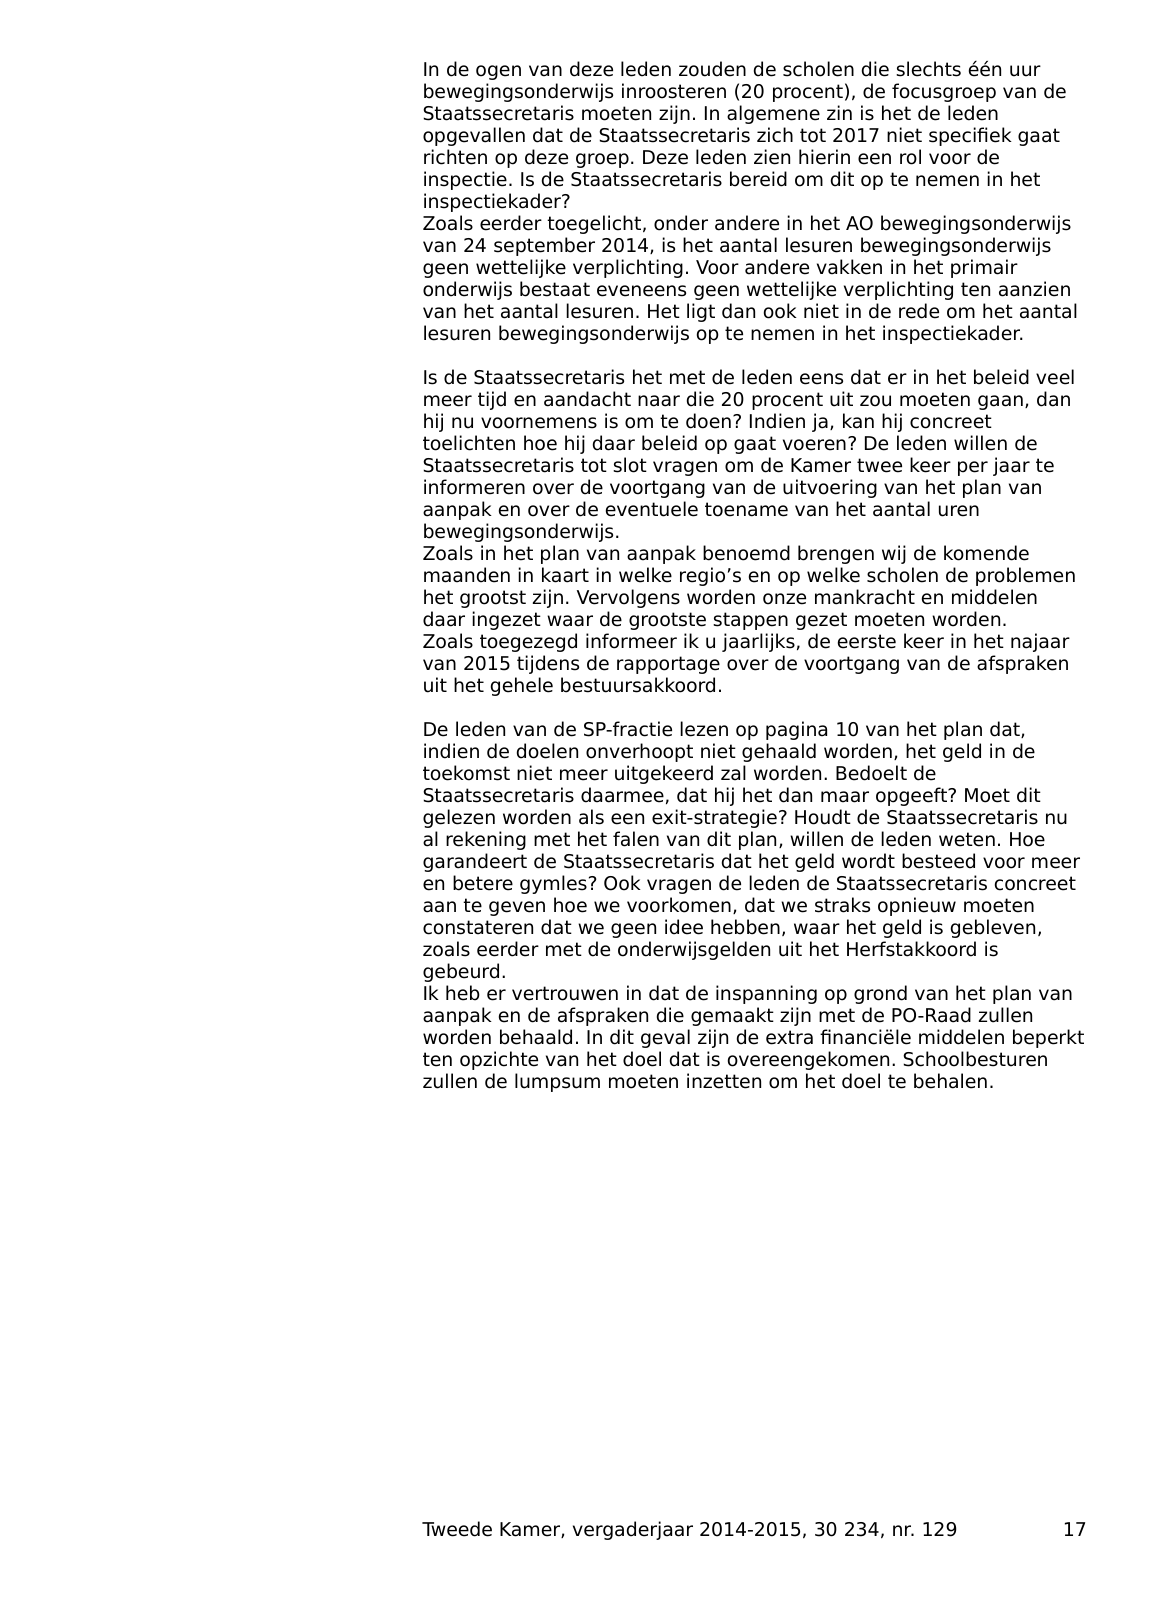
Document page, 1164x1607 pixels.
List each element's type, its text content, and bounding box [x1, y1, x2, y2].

text Zoals eerder toegelicht, onder andere in het AO bewegingsonderwijs van 24 september 2014, is het aantal lesuren bewegingsonderwijs geen wettelijke verplichting. Voor andere vakken in het primair onderwijs bestaat eveneens geen wettelijke verplichting ten aanzien van het aantal lesuren. Het ligt dan ook niet in de rede om het aantal lesuren bewegingsonderwijs op te nemen in het inspectiekader. [422, 213, 1087, 345]
text De leden van de SP-fractie lezen op pagina 10 van het plan dat, indien de doelen onverhoopt niet gehaald worden, het geld in de toekomst niet meer uitgekeerd zal worden. Bedoelt de Staatssecretaris daarmee, dat hij het dan maar opgeeft? Moet dit gelezen worden als een exit-strategie? Houdt de Staatssecretaris nu al rekening met het falen van dit plan, willen de leden weten. Hoe garandeert de Staatssecretaris dat het geld wordt besteed voor meer en betere gymles? Ook vragen de leden de Staatssecretaris concreet aan te geven hoe we voorkomen, dat we straks opnieuw moeten constateren dat we geen idee hebben, waar het geld is gebleven, zoals eerder met de onderwijsgelden uit het Herfstakkoord is gebeurd. [422, 719, 1087, 983]
text Zoals in het plan van aanpak benoemd brengen wij de komende maanden in kaart in welke regio’s en op welke scholen de problemen het grootst zijn. Vervolgens worden onze mankracht en middelen daar ingezet waar de grootste stappen gezet moeten worden. [422, 543, 1087, 631]
text Ik heb er vertrouwen in dat de inspanning op grond van het plan van aanpak en de afspraken die gemaakt zijn met de PO-Raad zullen worden behaald. In dit geval zijn de extra financiële middelen beperkt ten opzichte van het doel dat is overeengekomen. Schoolbesturen zullen de lumpsum moeten inzetten om het doel te behalen. [422, 983, 1087, 1092]
text In de ogen van deze leden zouden de scholen die slechts één uur bewegingsonderwijs inroosteren (20 procent), de focusgroep van de Staatssecretaris moeten zijn. In algemene zin is het de leden opgevallen dat de Staatssecretaris zich tot 2017 niet specifiek gaat richten op deze groep. Deze leden zien hierin een rol voor de inspectie. Is de Staatssecretaris bereid om dit op te nemen in het inspectiekader? [422, 59, 1087, 213]
text Zoals toegezegd informeer ik u jaarlijks, de eerste keer in het najaar van 2015 tijdens de rapportage over de voortgang van de afspraken uit het gehele bestuursakkoord. [422, 631, 1087, 697]
text Is de Staatssecretaris het met de leden eens dat er in het beleid veel meer tijd en aandacht naar die 20 procent uit zou moeten gaan, dan hij nu voornemens is om te doen? Indien ja, kan hij concreet toelichten hoe hij daar beleid op gaat voeren? De leden willen de Staatssecretaris tot slot vragen om de Kamer twee keer per jaar te informeren over de voortgang van de uitvoering van het plan van aanpak en over de eventuele toename van het aantal uren bewegingsonderwijs. [422, 367, 1087, 543]
